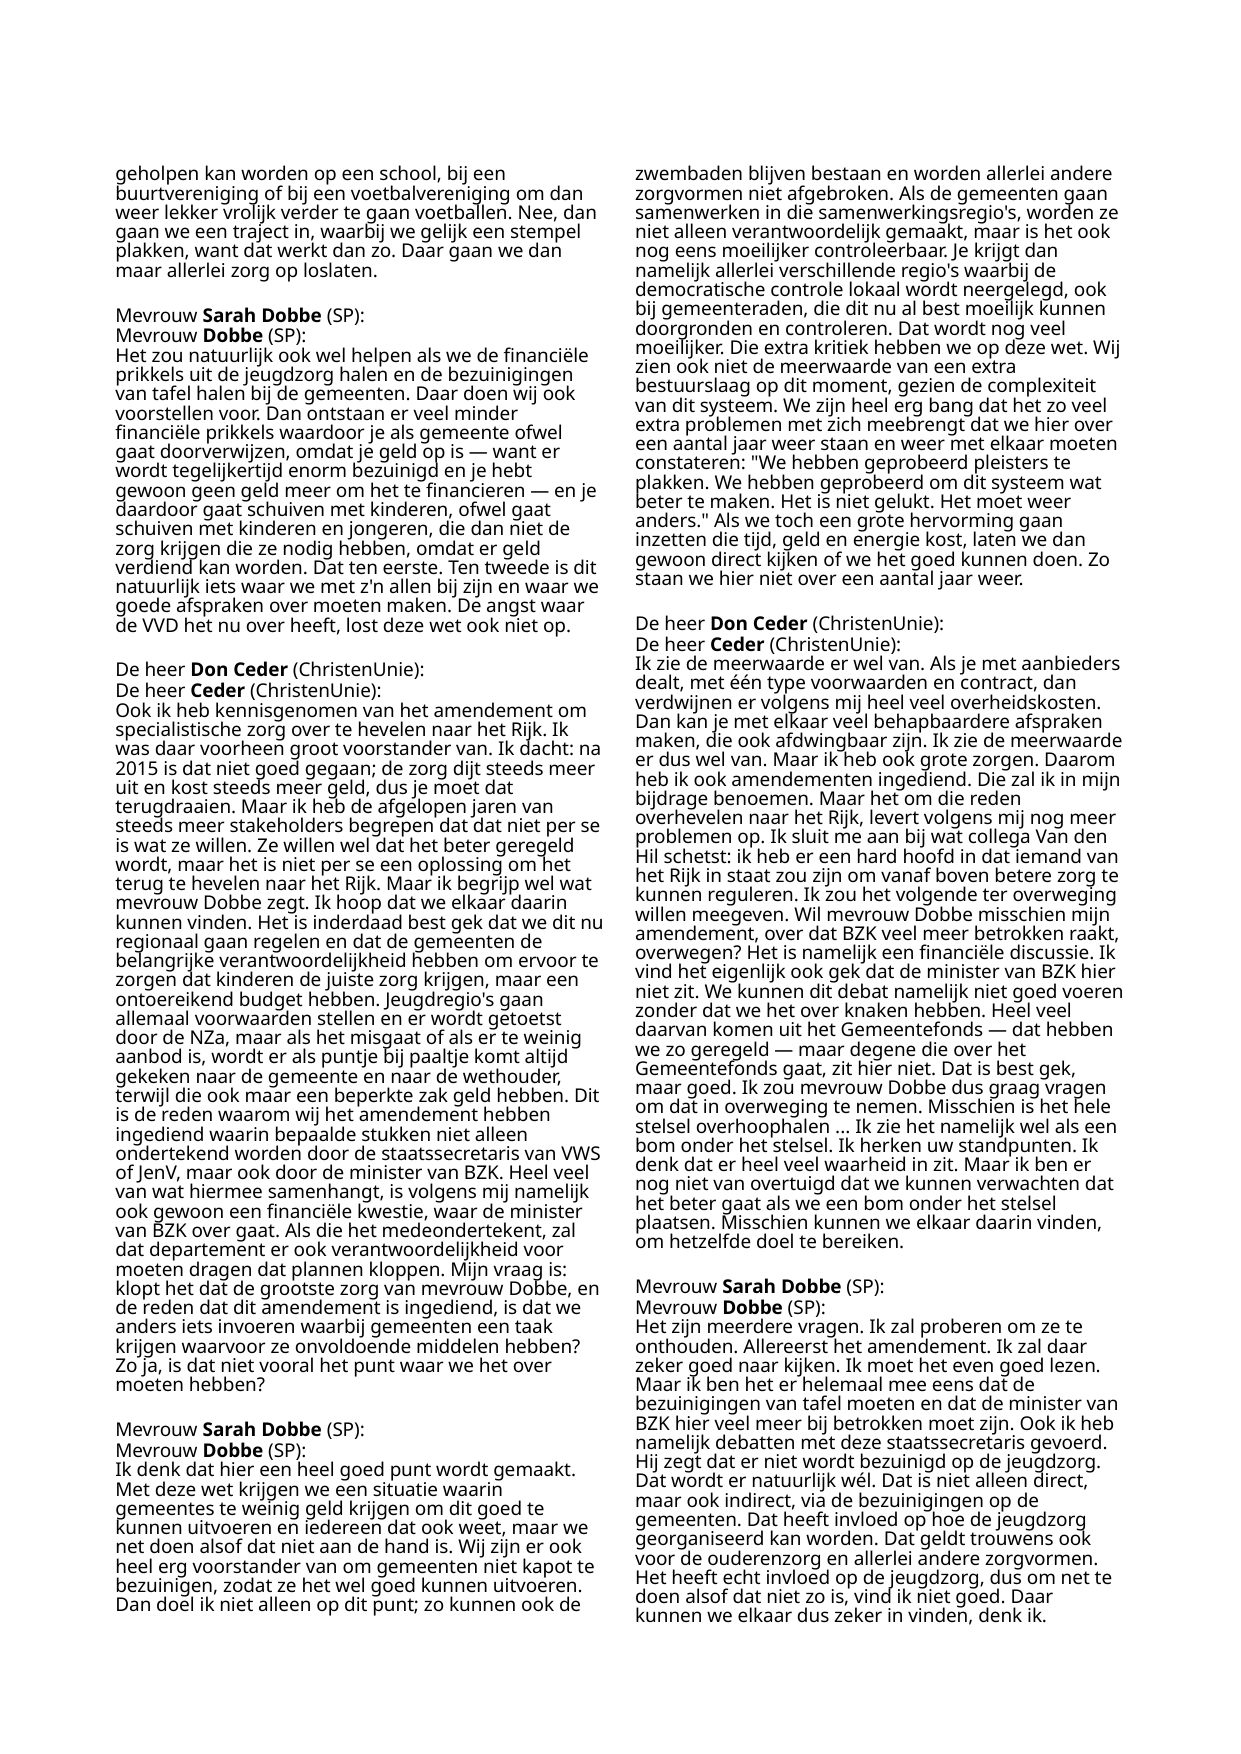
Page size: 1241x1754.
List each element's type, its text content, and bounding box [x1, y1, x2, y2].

text Ik denk dat hier een heel goed punt wordt gemaakt. Met deze wet krijgen we een situatie waarin gemeentes te weinig geld krijgen om dit goed te kunnen uitvoeren en iedereen dat ook weet, maar we net doen alsof dat niet aan de hand is. Wij zijn er ook heel erg voorstander van om gemeenten niet kapot te bezuinigen, zodat ze het wel goed kunnen uitvoeren. Dan doel ik niet alleen op dit punt; zo kunnen ook de [115, 1461, 605, 1615]
text De heer Don Ceder (ChristenUnie): [115, 657, 605, 682]
text Mevrouw Sarah Dobbe (SP): [635, 1273, 1125, 1299]
text De heer Ceder (ChristenUnie): [635, 636, 1125, 655]
text zwembaden blijven bestaan en worden allerlei andere zorgvormen niet afgebroken. Als de gemeenten gaan samenwerken in die samenwerkingsregio's, worden ze niet alleen verantwoordelijk gemaakt, maar is het ook nog eens moeilijker controleerbaar. Je krijgt dan namelijk allerlei verschillende regio's waarbij de democratische controle lokaal wordt neergelegd, ook bij gemeenteraden, die dit nu al best moeilijk kunnen doorgronden en controleren. Dat wordt nog veel moeilijker. Die extra kritiek hebben we op deze wet. Wij zien ook niet de meerwaarde van een extra bestuurslaag op dit moment, gezien de complexiteit van dit systeem. We zijn heel erg bang dat het zo veel extra problemen met zich meebrengt dat we hier over een aantal jaar weer staan en weer met elkaar moeten constateren: "We hebben geprobeerd pleisters te plakken. We hebben geprobeerd om dit systeem wat beter te maken. Het is niet gelukt. Het moet weer anders." Als we toch een grote hervorming gaan inzetten die tijd, geld en energie kost, laten we dan gewoon direct kijken of we het goed kunnen doen. Zo staan we hier niet over een aantal jaar weer. [635, 165, 1125, 589]
text Mevrouw Sarah Dobbe (SP): [115, 1416, 605, 1442]
text Mevrouw Sarah Dobbe (SP): [115, 302, 605, 327]
text De heer Don Ceder (ChristenUnie): [635, 610, 1125, 636]
text Mevrouw Dobbe (SP): [115, 1442, 605, 1461]
text De heer Ceder (ChristenUnie): [115, 682, 605, 702]
text Het zijn meerdere vragen. Ik zal proberen om ze te onthouden. Allereerst het amendement. Ik zal daar zeker goed naar kijken. Ik moet het even goed lezen. Maar ik ben het er helemaal mee eens dat de bezuinigingen van tafel moeten en dat de minister van BZK hier veel meer bij betrokken moet zijn. Ook ik heb namelijk debatten met deze staatssecretaris gevoerd. Hij zegt dat er niet wordt bezuinigd op de jeugdzorg. Dat wordt er natuurlijk wél. Dat is niet alleen direct, maar ook indirect, via de bezuinigingen op de gemeenten. Dat heeft invloed op hoe de jeugdzorg georganiseerd kan worden. Dat geldt trouwens ook voor de ouderenzorg en allerlei andere zorgvormen. Het heeft echt invloed op de jeugdzorg, dus om net te doen alsof dat niet zo is, vind ik niet goed. Daar kunnen we elkaar dus zeker in vinden, denk ik. [635, 1318, 1125, 1627]
text Mevrouw Dobbe (SP): [635, 1299, 1125, 1318]
text Ik zie de meerwaarde er wel van. Als je met aanbieders dealt, met één type voorwaarden en contract, dan verdwijnen er volgens mij heel veel overheidskosten. Dan kan je met elkaar veel behapbaardere afspraken maken, die ook afdwingbaar zijn. Ik zie de meerwaarde er dus wel van. Maar ik heb ook grote zorgen. Daarom heb ik ook amendementen ingediend. Die zal ik in mijn bijdrage benoemen. Maar het om die reden overhevelen naar het Rijk, levert volgens mij nog meer problemen op. Ik sluit me aan bij wat collega Van den Hil schetst: ik heb er een hard hoofd in dat iemand van het Rijk in staat zou zijn om vanaf boven betere zorg te kunnen reguleren. Ik zou het volgende ter overweging willen meegeven. Wil mevrouw Dobbe misschien mijn amendement, over dat BZK veel meer betrokken raakt, overwegen? Het is namelijk een financiële discussie. Ik vind het eigenlijk ook gek dat de minister van BZK hier niet zit. We kunnen dit debat namelijk niet goed voeren zonder dat we het over knaken hebben. Heel veel daarvan komen uit het Gemeentefonds — dat hebben we zo geregeld — maar degene die over het Gemeentefonds gaat, zit hier niet. Dat is best gek, maar goed. Ik zou mevrouw Dobbe dus graag vragen om dat in overweging te nemen. Misschien is het hele stelsel overhoophalen ... Ik zie het namelijk wel als een bom onder het stelsel. Ik herken uw standpunten. Ik denk dat er heel veel waarheid in zit. Maar ik ben er nog niet van overtuigd dat we kunnen verwachten dat het beter gaat als we een bom onder het stelsel plaatsen. Misschien kunnen we elkaar daarin vinden, om hetzelfde doel te bereiken. [635, 655, 1125, 1252]
text Mevrouw Dobbe (SP): [115, 327, 605, 347]
text Ook ik heb kennisgenomen van het amendement om specialistische zorg over te hevelen naar het Rijk. Ik was daar voorheen groot voorstander van. Ik dacht: na 2015 is dat niet goed gegaan; de zorg dijt steeds meer uit en kost steeds meer geld, dus je moet dat terugdraaien. Maar ik heb de afgelopen jaren van steeds meer stakeholders begrepen dat dat niet per se is wat ze willen. Ze willen wel dat het beter geregeld wordt, maar het is niet per se een oplossing om het terug te hevelen naar het Rijk. Maar ik begrijp wel wat mevrouw Dobbe zegt. Ik hoop dat we elkaar daarin kunnen vinden. Het is inderdaad best gek dat we dit nu regionaal gaan regelen en dat de gemeenten de belangrijke verantwoordelijkheid hebben om ervoor te zorgen dat kinderen de juiste zorg krijgen, maar een ontoereikend budget hebben. Jeugdregio's gaan allemaal voorwaarden stellen en er wordt getoetst door de NZa, maar als het misgaat of als er te weinig aanbod is, wordt er als puntje bij paaltje komt altijd gekeken naar de gemeente en naar de wethouder, terwijl die ook maar een beperkte zak geld hebben. Dit is de reden waarom wij het amendement hebben ingediend waarin bepaalde stukken niet alleen ondertekend worden door de staatssecretaris van VWS of JenV, maar ook door de minister van BZK. Heel veel van wat hiermee samenhangt, is volgens mij namelijk ook gewoon een financiële kwestie, waar de minister van BZK over gaat. Als die het medeondertekent, zal dat departement er ook verantwoordelijkheid voor moeten dragen dat plannen kloppen. Mijn vraag is: klopt het dat de grootste zorg van mevrouw Dobbe, en de reden dat dit amendement is ingediend, is dat we anders iets invoeren waarbij gemeenten een taak krijgen waarvoor ze onvoldoende middelen hebben? Zo ja, is dat niet vooral het punt waar we het over moeten hebben? [115, 702, 605, 1395]
text Het zou natuurlijk ook wel helpen als we de financiële prikkels uit de jeugdzorg halen en de bezuinigingen van tafel halen bij de gemeenten. Daar doen wij ook voorstellen voor. Dan ontstaan er veel minder financiële prikkels waardoor je als gemeente ofwel gaat doorverwijzen, omdat je geld op is — want er wordt tegelijkertijd enorm bezuinigd en je hebt gewoon geen geld meer om het te financieren — en je daardoor gaat schuiven met kinderen, ofwel gaat schuiven met kinderen en jongeren, die dan niet de zorg krijgen die ze nodig hebben, omdat er geld verdiend kan worden. Dat ten eerste. Ten tweede is dit natuurlijk iets waar we met z'n allen bij zijn en waar we goede afspraken over moeten maken. De angst waar de VVD het nu over heeft, lost deze wet ook niet op. [115, 347, 605, 636]
text geholpen kan worden op een school, bij een buurtvereniging of bij een voetbalvereniging om dan weer lekker vrolijk verder te gaan voetballen. Nee, dan gaan we een traject in, waarbij we gelijk een stempel plakken, want dat werkt dan zo. Daar gaan we dan maar allerlei zorg op loslaten. [115, 165, 605, 281]
